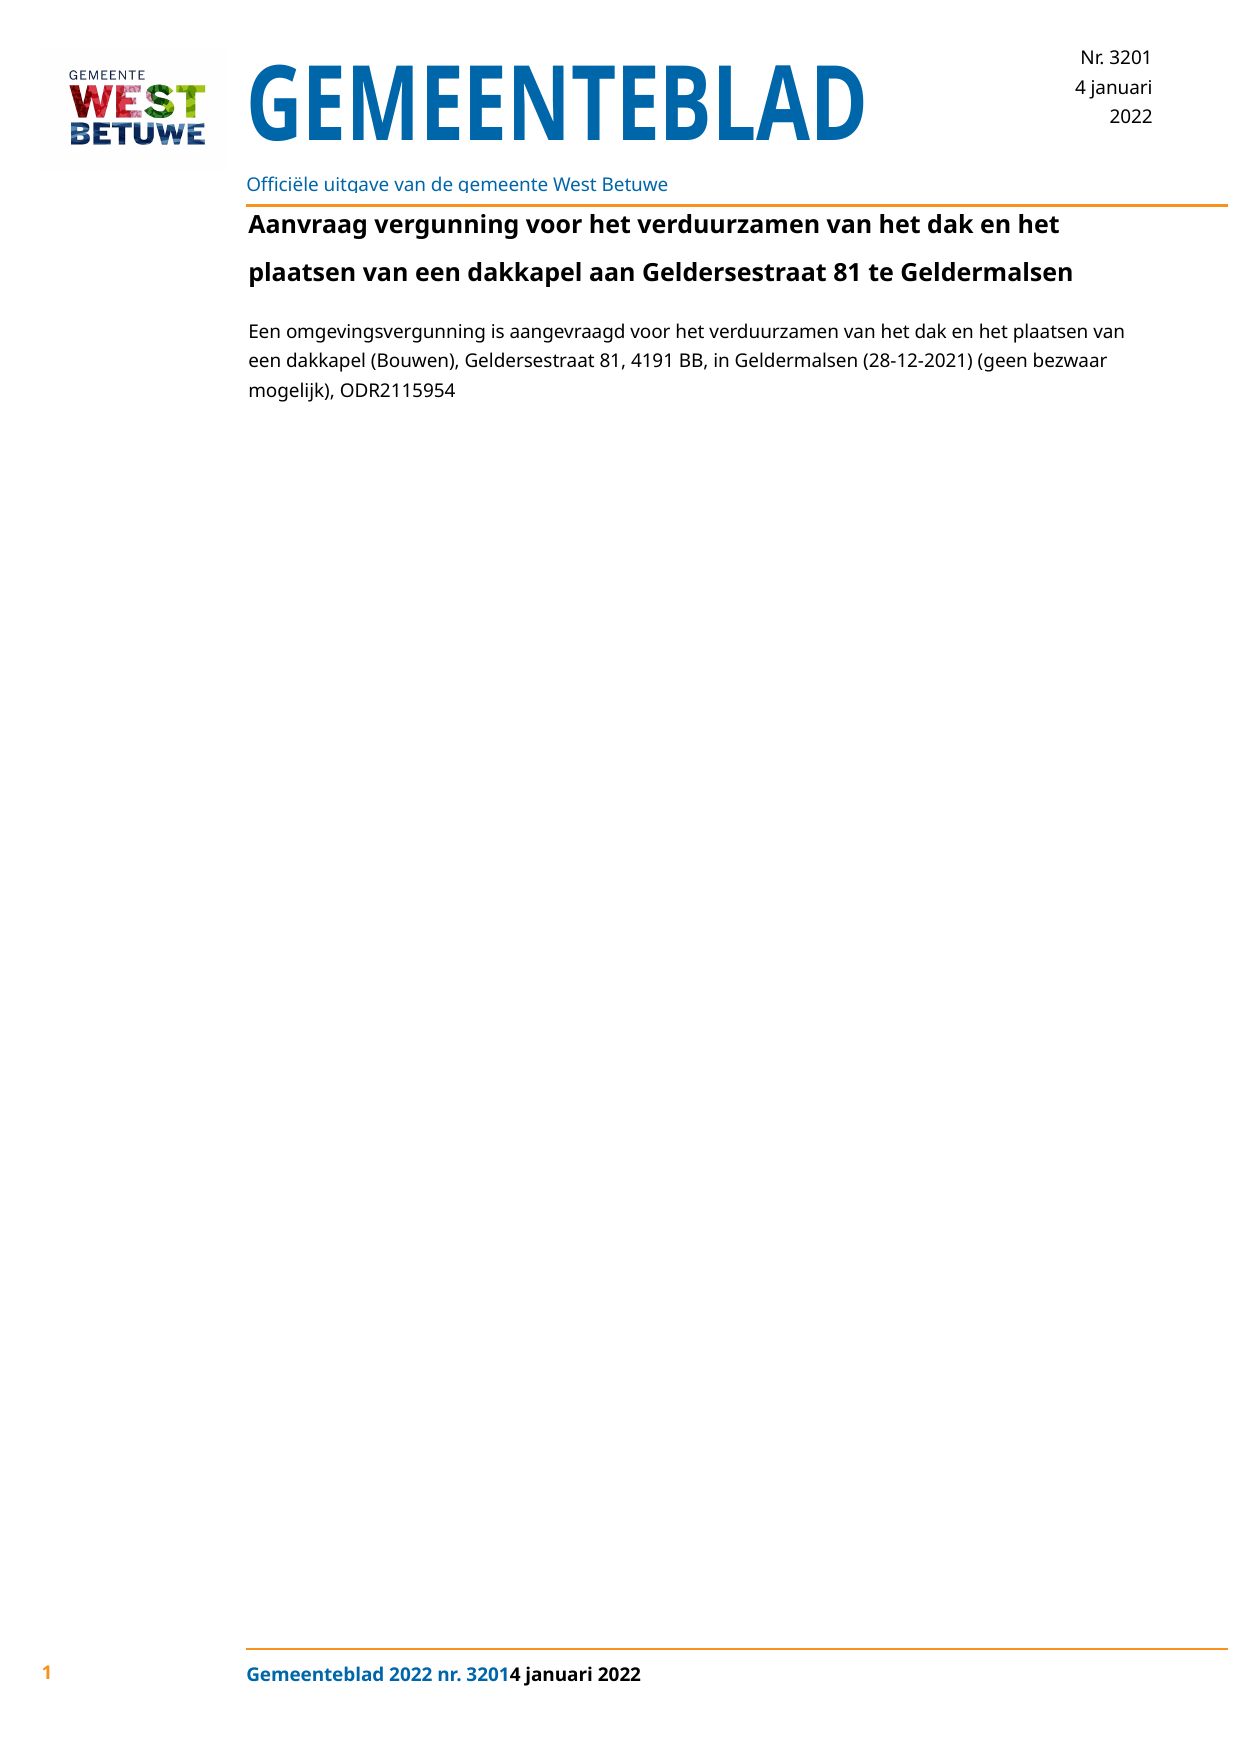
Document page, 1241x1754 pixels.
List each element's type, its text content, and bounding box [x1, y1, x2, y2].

text Een omgevingsvergunning is aangevraagd voor het verduurzamen van het dak en het plaatsen van een dakkapel (Bouwen), Geldersestraat 81, 4191 BB, in Geldermalsen (28-12-2021) (geen bezwaar mogelijk), ODR2115954 [248, 318, 1152, 403]
picture [41, 47, 231, 172]
text Aanvraag vergunning voor het verduurzamen van het dak en het plaatsen van een dakkapel aan Geldersestraat 81 te Geldermalsen [248, 207, 1152, 288]
